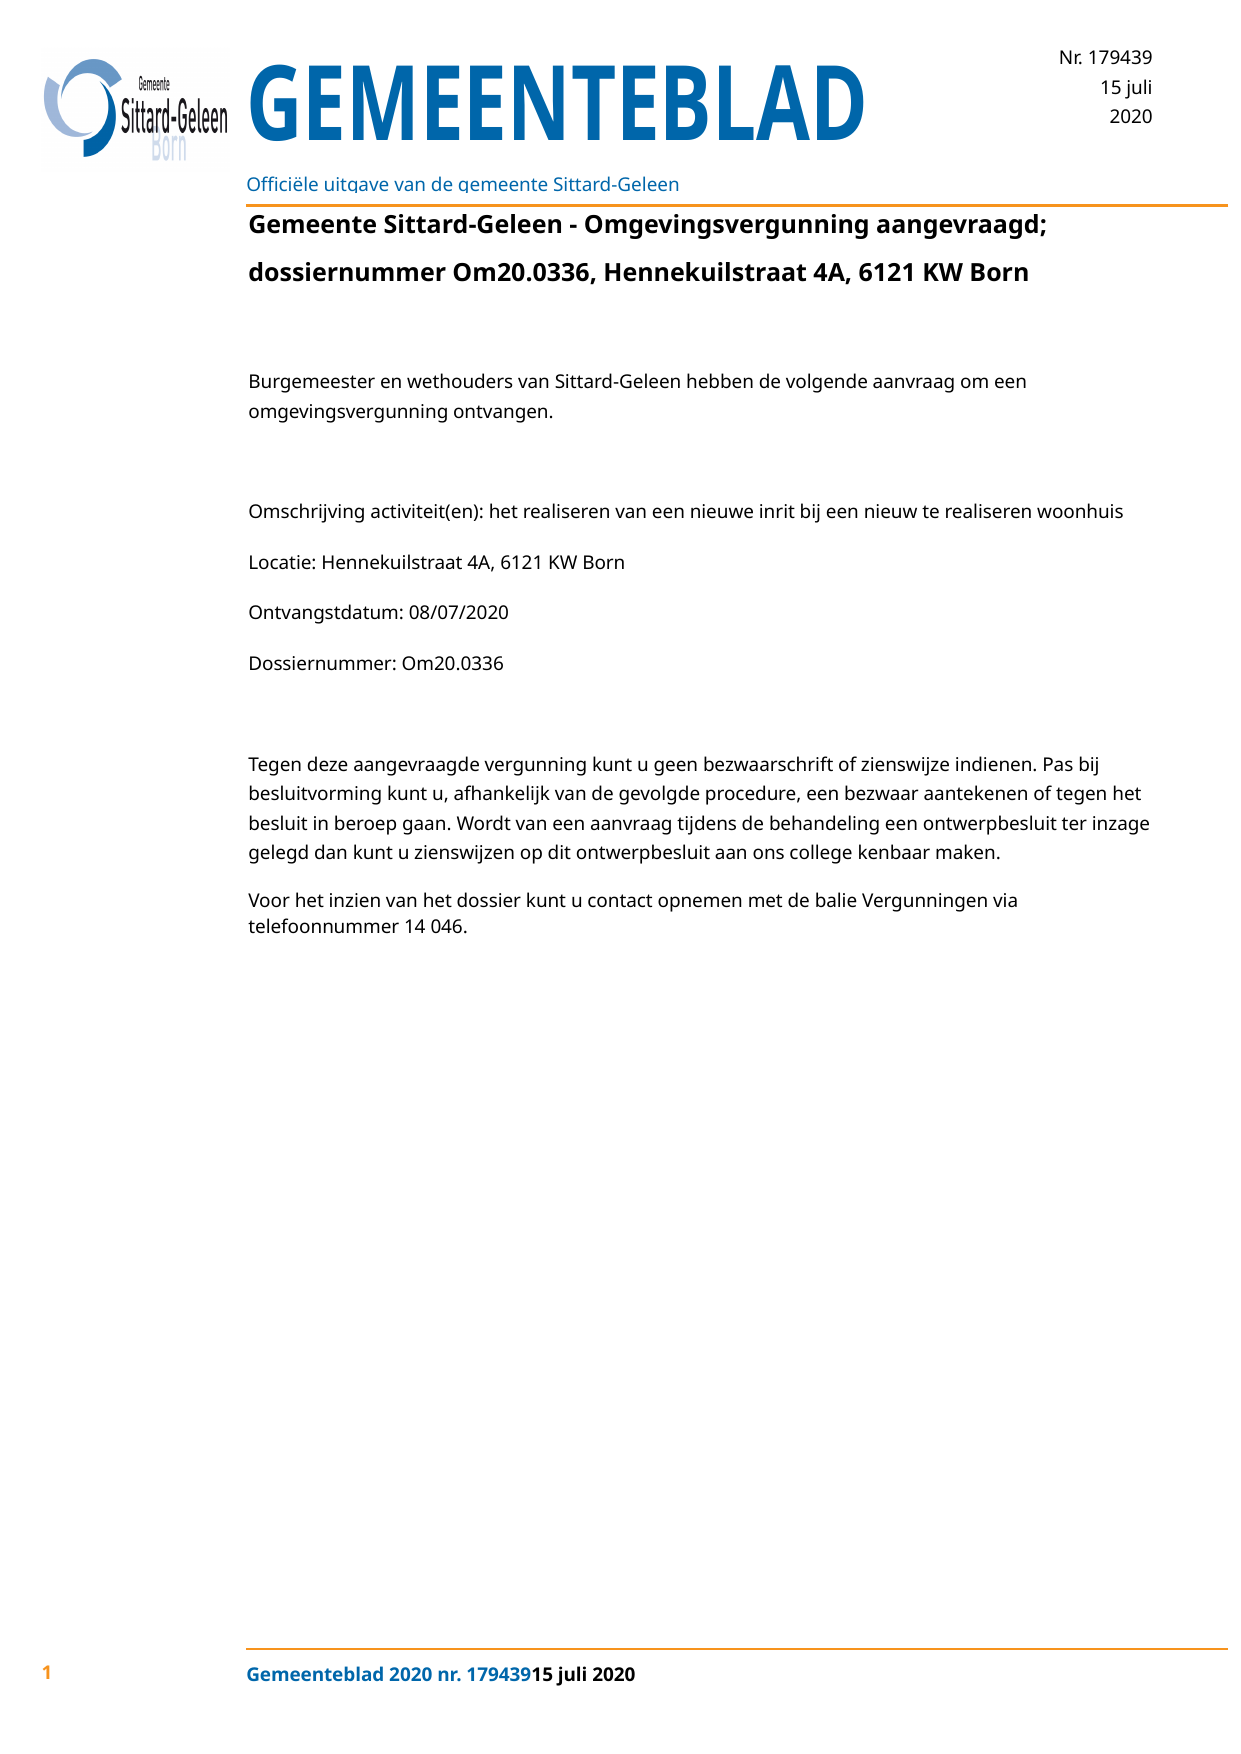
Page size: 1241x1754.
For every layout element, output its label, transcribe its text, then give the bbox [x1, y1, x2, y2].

picture [41, 47, 231, 172]
text Burgemeester en wethouders van Sittard-Geleen hebben de volgende aanvraag om een omgevingsvergunning ontvangen. [248, 368, 1152, 424]
text Ontvangstdatum: 08/07/2020 [248, 599, 1152, 625]
text Omschrijving activiteit(en): het realiseren van een nieuwe inrit bij een nieuw te realiseren woonhuis [248, 499, 1152, 524]
text Dossiernummer: Om20.0336 [248, 650, 1152, 676]
text Voor het inzien van het dossier kunt u contact opnemen met de balie Vergunningen via telefoonnummer 14 046. [248, 887, 1152, 939]
text Gemeente Sittard-Geleen - Omgevingsvergunning aangevraagd; dossiernummer Om20.0336, Hennekuilstraat 4A, 6121 KW Born [248, 207, 1152, 288]
text Tegen deze aangevraagde vergunning kunt u geen bezwaarschrift of zienswijze indienen. Pas bij besluitvorming kunt u, afhankelijk van de gevolgde procedure, een bezwaar aantekenen of tegen het besluit in beroep gaan. Wordt van een aanvraag tijdens de behandeling een ontwerpbesluit ter inzage gelegd dan kunt u zienswijzen op dit ontwerpbesluit aan ons college kenbaar maken. [248, 751, 1152, 865]
text Locatie: Hennekuilstraat 4A, 6121 KW Born [248, 549, 1152, 575]
